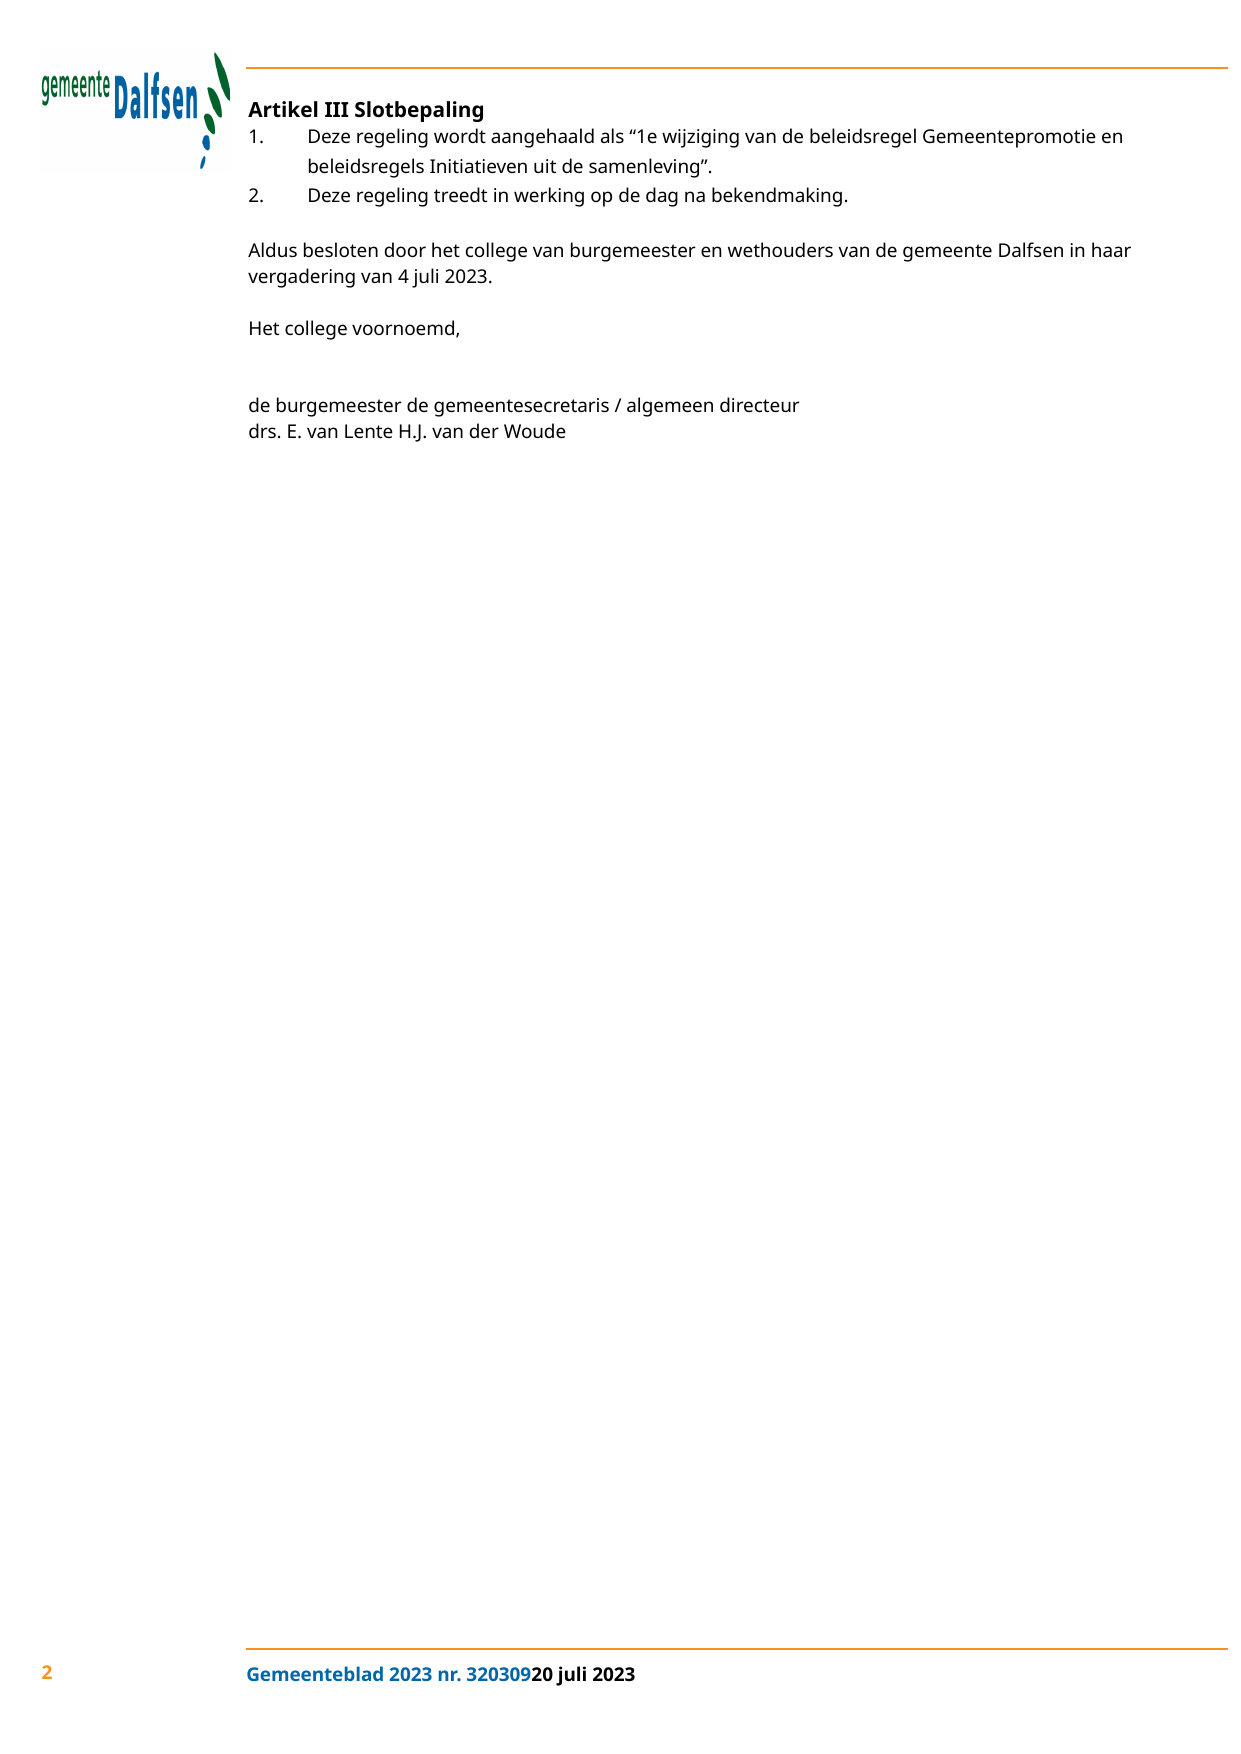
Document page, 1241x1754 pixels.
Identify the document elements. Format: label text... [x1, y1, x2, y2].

text Het college voornoemd, [248, 315, 1152, 341]
text Artikel III Slotbepaling [248, 95, 1152, 123]
text de burgemeester de gemeentesecretaris / algemeen directeur [248, 392, 1152, 418]
list Deze regeling wordt aangehaald als “1e wijziging van de beleidsregel Gemeentepromotie en beleidsregels Initiatieven uit de samenleving”. [248, 123, 1152, 178]
text drs. E. van Lente H.J. van der Woude [248, 418, 1152, 443]
list Deze regeling treedt in werking op de dag na bekendmaking. [248, 182, 1152, 208]
text Aldus besloten door het college van burgemeester en wethouders van de gemeente Dalfsen in haar vergadering van 4 juli 2023. [248, 238, 1152, 289]
picture [41, 47, 231, 172]
